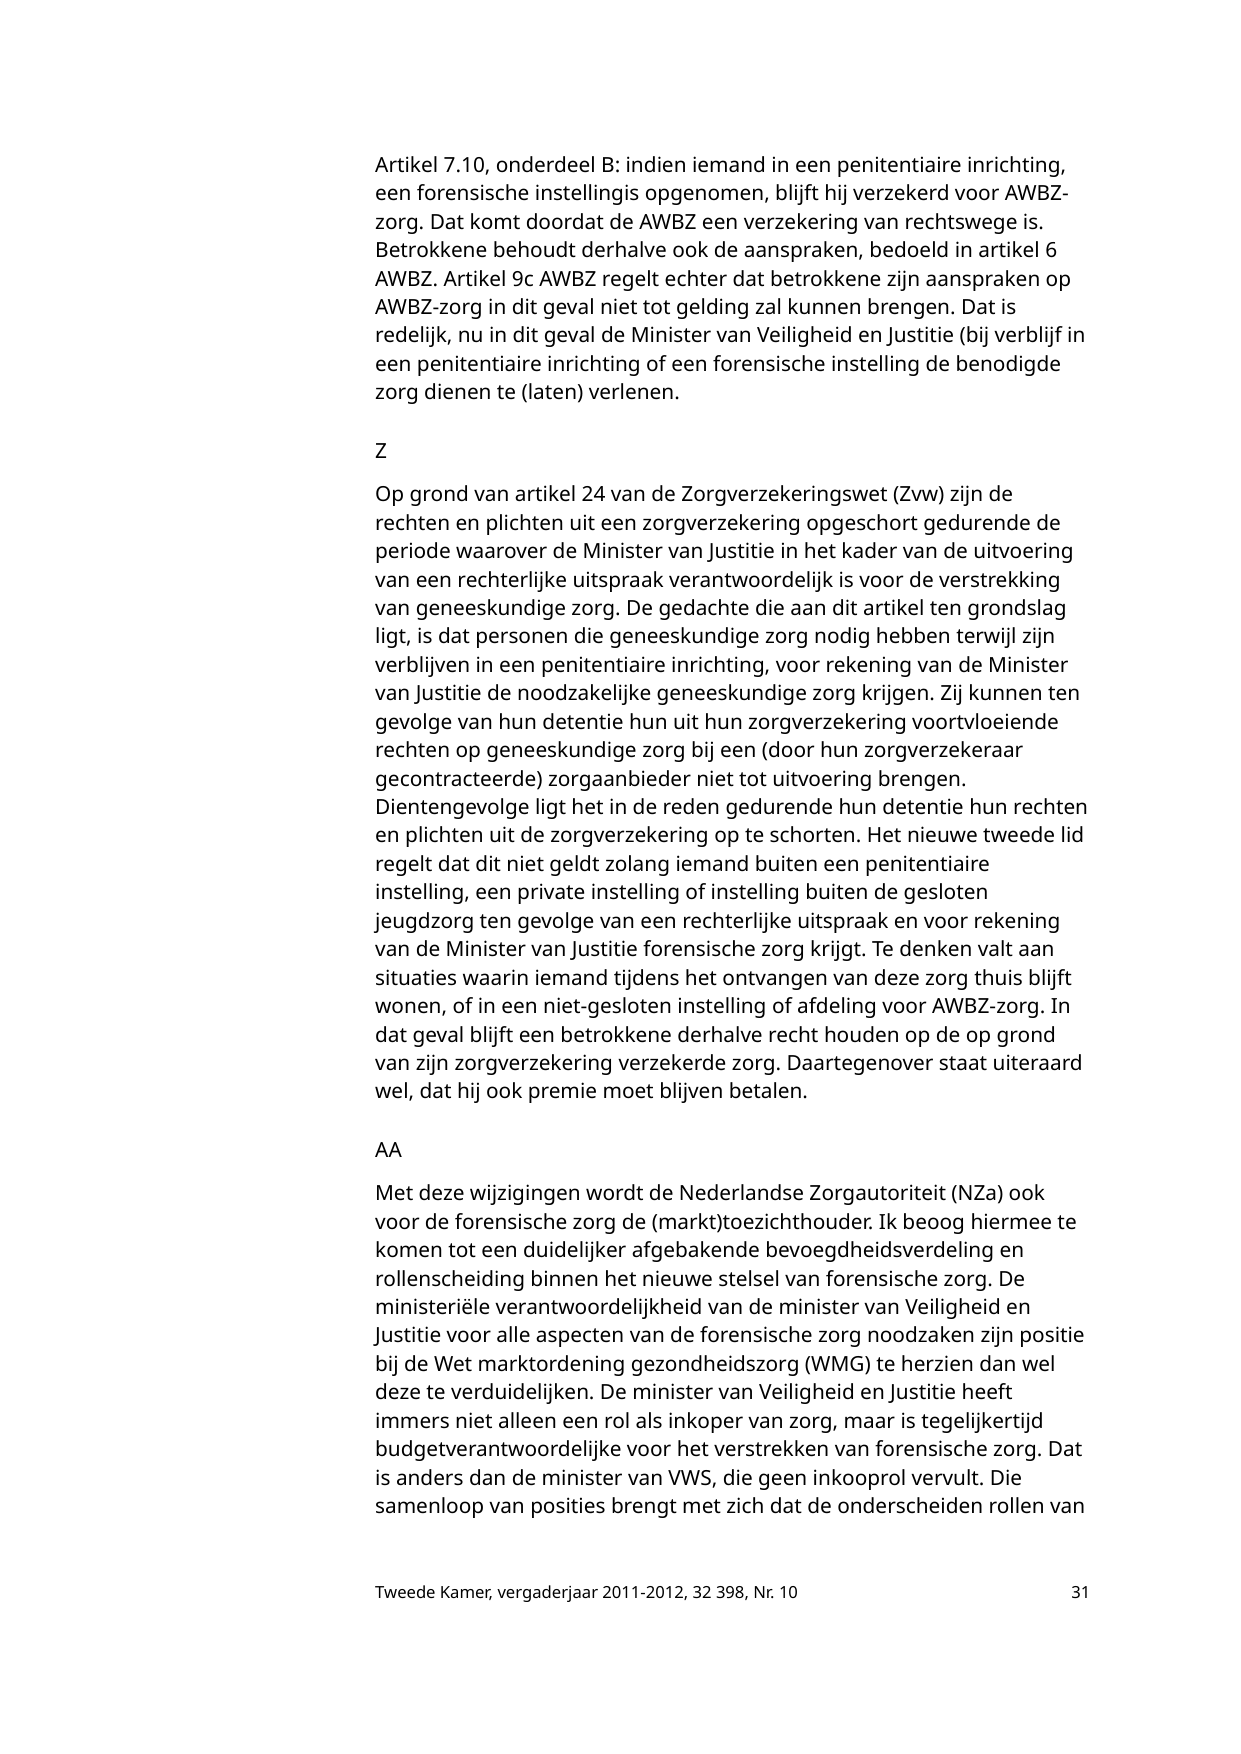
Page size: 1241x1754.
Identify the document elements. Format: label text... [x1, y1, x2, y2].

text Artikel 7.10, onderdeel B: indien iemand in een penitentiaire inrichting, een forensische instellingis opgenomen, blijft hij verzekerd voor AWBZ-zorg. Dat komt doordat de AWBZ een verzekering van rechtswege is. Betrokkene behoudt derhalve ook de aanspraken, bedoeld in artikel 6 AWBZ. Artikel 9c AWBZ regelt echter dat betrokkene zijn aanspraken op AWBZ-zorg in dit geval niet tot gelding zal kunnen brengen. Dat is redelijk, nu in dit geval de Minister van Veiligheid en Justitie (bij verblijf in een penitentiaire inrichting of een forensische instelling de benodigde zorg dienen te (laten) verlenen. [375, 150, 1090, 406]
text Op grond van artikel 24 van de Zorgverzekeringswet (Zvw) zijn de rechten en plichten uit een zorgverzekering opgeschort gedurende de periode waarover de Minister van Justitie in het kader van de uitvoering van een rechterlijke uitspraak verantwoordelijk is voor de verstrekking van geneeskundige zorg. De gedachte die aan dit artikel ten grondslag ligt, is dat personen die geneeskundige zorg nodig hebben terwijl zijn verblijven in een penitentiaire inrichting, voor rekening van de Minister van Justitie de noodzakelijke geneeskundige zorg krijgen. Zij kunnen ten gevolge van hun detentie hun uit hun zorgverzekering voortvloeiende rechten op geneeskundige zorg bij een (door hun zorgverzekeraar gecontracteerde) zorgaanbieder niet tot uitvoering brengen. Dientengevolge ligt het in de reden gedurende hun detentie hun rechten en plichten uit de zorgverzekering op te schorten. Het nieuwe tweede lid regelt dat dit niet geldt zolang iemand buiten een penitentiaire instelling, een private instelling of instelling buiten de gesloten jeugdzorg ten gevolge van een rechterlijke uitspraak en voor rekening van de Minister van Justitie forensische zorg krijgt. Te denken valt aan situaties waarin iemand tijdens het ontvangen van deze zorg thuis blijft wonen, of in een niet-gesloten instelling of afdeling voor AWBZ-zorg. In dat geval blijft een betrokkene derhalve recht houden op de op grond van zijn zorgverzekering verzekerde zorg. Daartegenover staat uiteraard wel, dat hij ook premie moet blijven betalen. [375, 479, 1090, 1105]
text Met deze wijzigingen wordt de Nederlandse Zorgautoriteit (NZa) ook voor de forensische zorg de (markt)toezichthouder. Ik beoog hiermee te komen tot een duidelijker afgebakende bevoegdheidsverdeling en rollenscheiding binnen het nieuwe stelsel van forensische zorg. De ministeriële verantwoordelijkheid van de minister van Veiligheid en Justitie voor alle aspecten van de forensische zorg noodzaken zijn positie bij de Wet marktordening gezondheidszorg (WMG) te herzien dan wel deze te verduidelijken. De minister van Veiligheid en Justitie heeft immers niet alleen een rol als inkoper van zorg, maar is tegelijkertijd budgetverantwoordelijke voor het verstrekken van forensische zorg. Dat is anders dan de minister van VWS, die geen inkooprol vervult. Die samenloop van posities brengt met zich dat de onderscheiden rollen van [375, 1178, 1090, 1520]
text Z [375, 436, 1090, 464]
text AA [375, 1135, 1090, 1163]
